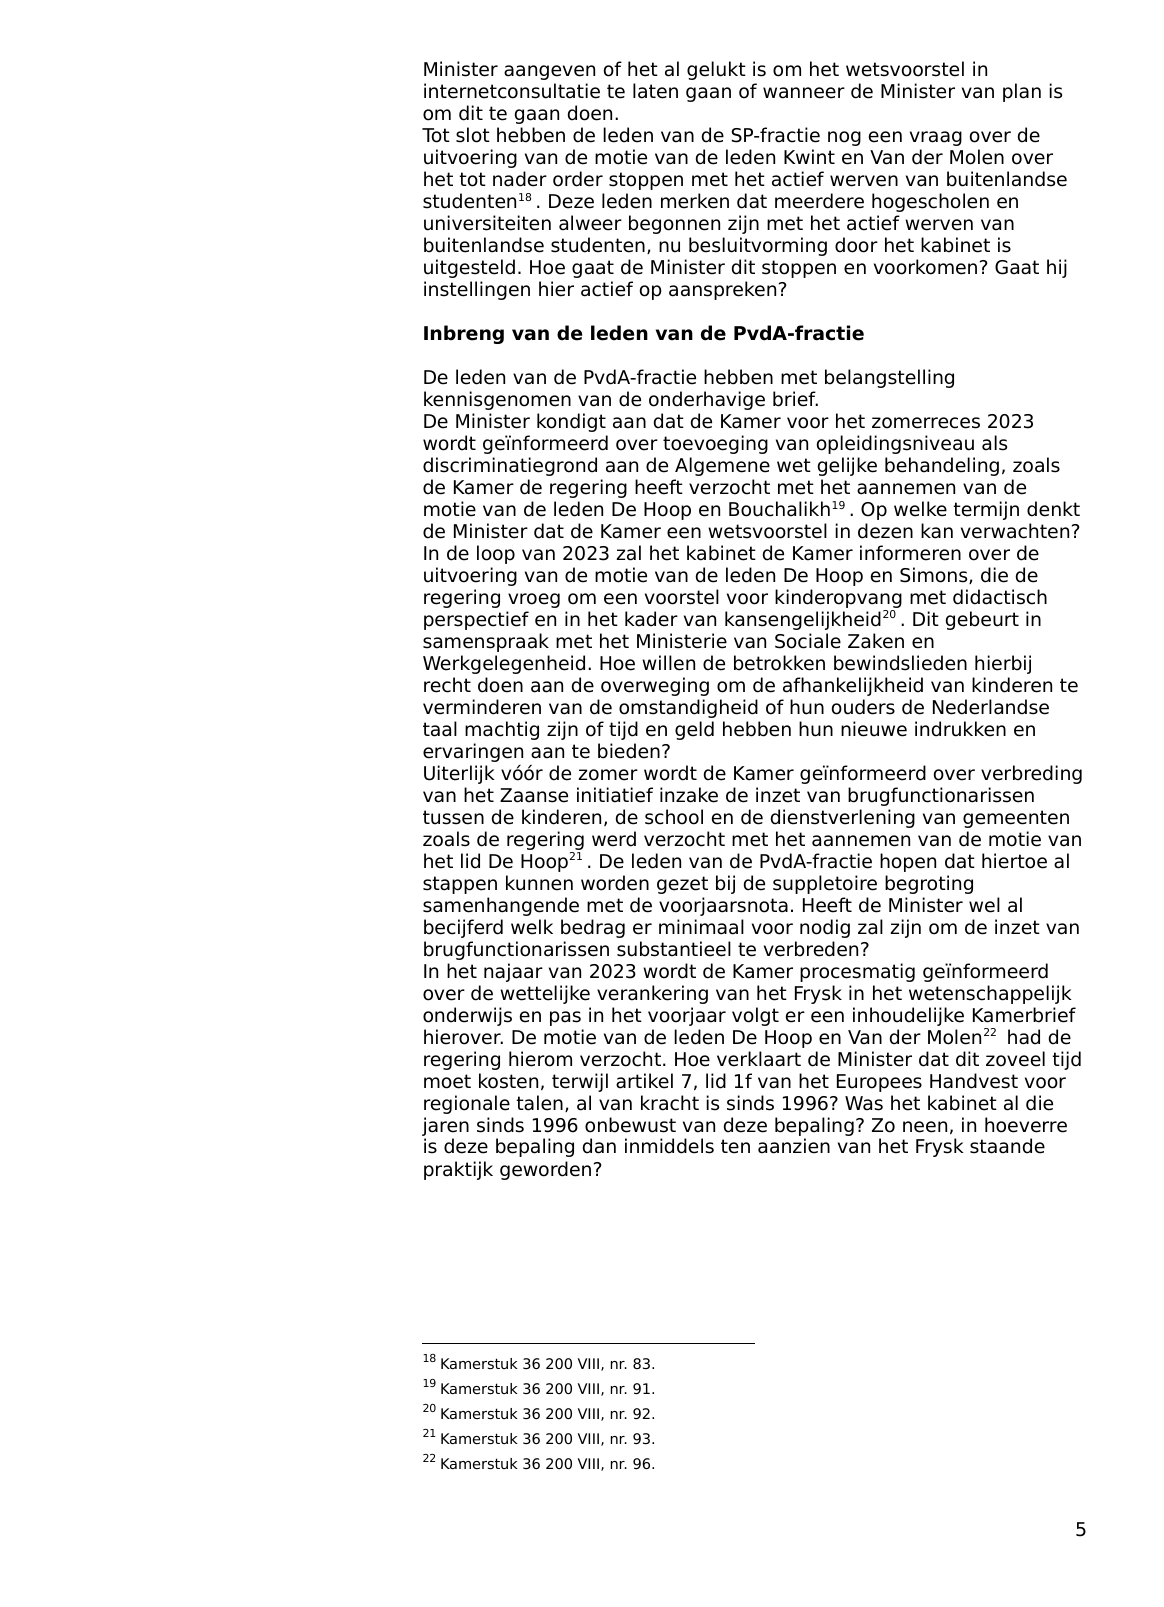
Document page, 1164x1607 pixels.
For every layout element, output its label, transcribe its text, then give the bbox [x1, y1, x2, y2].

text Tot slot hebben de leden van de SP-fractie nog een vraag over de uitvoering van de motie van de leden Kwint en Van der Molen over het tot nader order stoppen met het actief werven van buitenlandse studenten. Deze leden merken dat meerdere hogescholen en universiteiten alweer begonnen zijn met het actief werven van buitenlandse studenten, nu besluitvorming door het kabinet is uitgesteld. Hoe gaat de Minister dit stoppen en voorkomen? Gaat hij instellingen hier actief op aanspreken? [422, 125, 1087, 301]
text Minister aangeven of het al gelukt is om het wetsvoorstel in internetconsultatie te laten gaan of wanneer de Minister van plan is om dit te gaan doen. [422, 59, 1087, 125]
subtitle Inbreng van de leden van de PvdA-fractie [422, 323, 1087, 345]
text In de loop van 2023 zal het kabinet de Kamer informeren over de uitvoering van de motie van de leden De Hoop en Simons, die de regering vroeg om een voorstel voor kinderopvang met didactisch perspectief en in het kader van kansengelijkheid. Dit gebeurt in samenspraak met het Ministerie van Sociale Zaken en Werkgelegenheid. Hoe willen de betrokken bewindslieden hierbij recht doen aan de overweging om de afhankelijkheid van kinderen te verminderen van de omstandigheid of hun ouders de Nederlandse taal machtig zijn of tijd en geld hebben hun nieuwe indrukken en ervaringen aan te bieden? [422, 543, 1087, 763]
text Uiterlijk vóór de zomer wordt de Kamer geïnformeerd over verbreding van het Zaanse initiatief inzake de inzet van brugfunctionarissen tussen de kinderen, de school en de dienstverlening van gemeenten zoals de regering werd verzocht met het aannemen van de motie van het lid De Hoop. De leden van de PvdA-fractie hopen dat hiertoe al stappen kunnen worden gezet bij de suppletoire begroting samenhangende met de voorjaarsnota. Heeft de Minister wel al becijferd welk bedrag er minimaal voor nodig zal zijn om de inzet van brugfunctionarissen substantieel te verbreden? [422, 763, 1087, 961]
text Kamerstuk 36 200 VIII, nr. 93. [422, 1427, 1087, 1449]
text Kamerstuk 36 200 VIII, nr. 92. [422, 1402, 1087, 1424]
text In het najaar van 2023 wordt de Kamer procesmatig geïnformeerd over de wettelijke verankering van het Frysk in het wetenschappelijk onderwijs en pas in het voorjaar volgt er een inhoudelijke Kamerbrief hierover. De motie van de leden De Hoop en Van der Molen had de regering hierom verzocht. Hoe verklaart de Minister dat dit zoveel tijd moet kosten, terwijl artikel 7, lid 1f van het Europees Handvest voor regionale talen, al van kracht is sinds 1996? Was het kabinet al die jaren sinds 1996 onbewust van deze bepaling? Zo neen, in hoeverre is deze bepaling dan inmiddels ten aanzien van het Frysk staande praktijk geworden? [422, 961, 1087, 1180]
text Kamerstuk 36 200 VIII, nr. 96. [422, 1452, 1087, 1474]
text Kamerstuk 36 200 VIII, nr. 91. [422, 1377, 1087, 1399]
text De Minister kondigt aan dat de Kamer voor het zomerreces 2023 wordt geïnformeerd over toevoeging van opleidingsniveau als discriminatiegrond aan de Algemene wet gelijke behandeling, zoals de Kamer de regering heeft verzocht met het aannemen van de motie van de leden De Hoop en Bouchalikh. Op welke termijn denkt de Minister dat de Kamer een wetsvoorstel in dezen kan verwachten? [422, 411, 1087, 543]
text Kamerstuk 36 200 VIII, nr. 83. [422, 1352, 1087, 1374]
text De leden van de PvdA-fractie hebben met belangstelling kennisgenomen van de onderhavige brief. [422, 367, 1087, 411]
